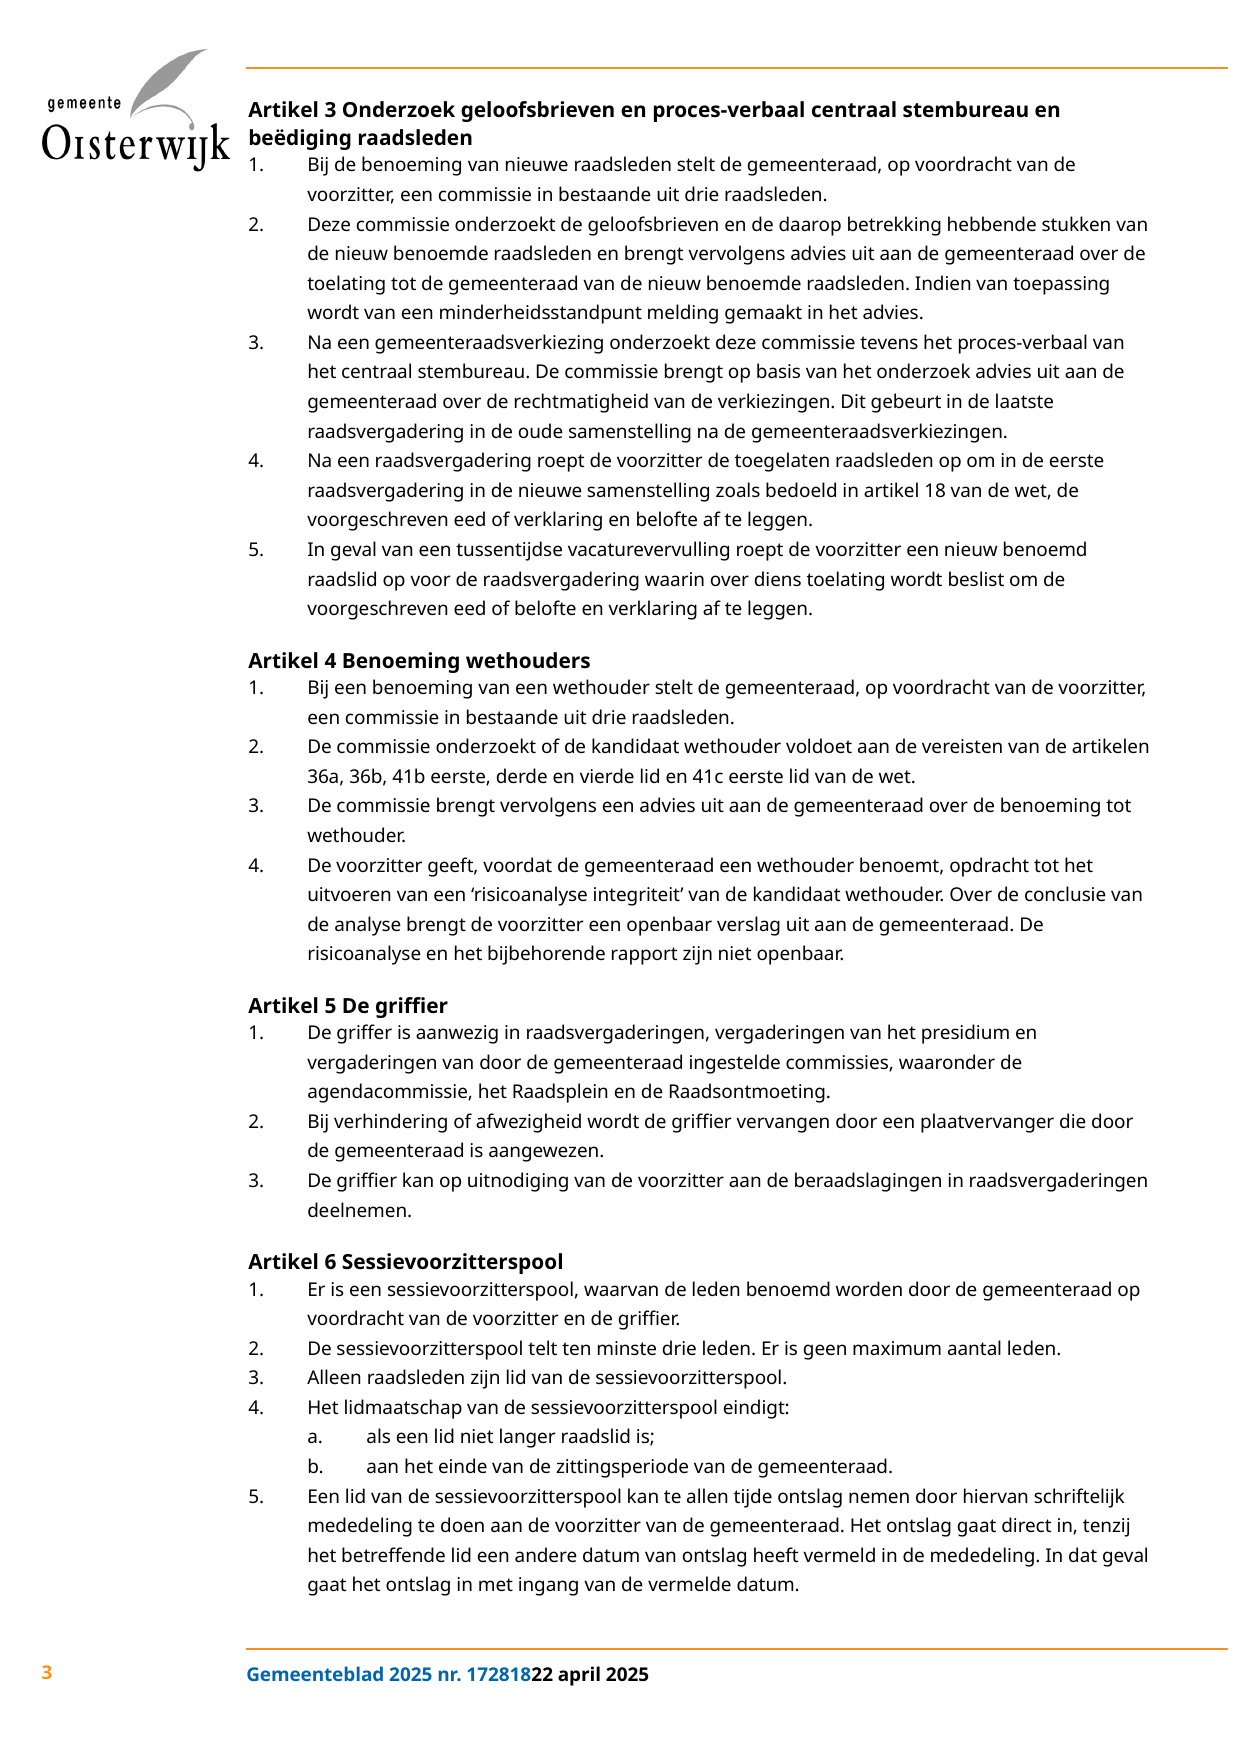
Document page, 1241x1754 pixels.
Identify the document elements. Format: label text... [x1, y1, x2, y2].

list De griffer is aanwezig in raadsvergaderingen, vergaderingen van het presidium en vergaderingen van door de gemeenteraad ingestelde commissies, waaronder de agendacommissie, het Raadsplein en de Raadsontmoeting. [248, 1019, 1152, 1104]
list Het lidmaatschap van de sessievoorzitterspool eindigt: [248, 1394, 1152, 1420]
list als een lid niet langer raadslid is; [307, 1424, 1152, 1449]
text Artikel 3 Onderzoek geloofsbrieven en proces-verbaal centraal stembureau en beëdiging raadsleden [248, 95, 1152, 152]
list Een lid van de sessievoorzitterspool kan te allen tijde ontslag nemen door hiervan schriftelijk mededeling te doen aan de voorzitter van de gemeenteraad. Het ontslag gaat direct in, tenzij het betreffende lid een andere datum van ontslag heeft vermeld in de mededeling. In dat geval gaat het ontslag in met ingang van de vermelde datum. [248, 1483, 1152, 1597]
list Na een gemeenteraadsverkiezing onderzoekt deze commissie tevens het proces-verbaal van het centraal stembureau. De commissie brengt op basis van het onderzoek advies uit aan de gemeenteraad over de rechtmatigheid van de verkiezingen. Dit gebeurt in de laatste raadsvergadering in de oude samenstelling na de gemeenteraadsverkiezingen. [248, 329, 1152, 444]
list Bij verhindering of afwezigheid wordt de griffier vervangen door een plaatvervanger die door de gemeenteraad is aangewezen. [248, 1108, 1152, 1163]
list Er is een sessievoorzitterspool, waarvan de leden benoemd worden door de gemeenteraad op voordracht van de voorzitter en de griffier. [248, 1276, 1152, 1331]
list Bij een benoeming van een wethouder stelt de gemeenteraad, op voordracht van de voorzitter, een commissie in bestaande uit drie raadsleden. [248, 674, 1152, 729]
list Deze commissie onderzoekt de geloofsbrieven en de daarop betrekking hebbende stukken van de nieuw benoemde raadsleden en brengt vervolgens advies uit aan de gemeenteraad over de toelating tot de gemeenteraad van de nieuw benoemde raadsleden. Indien van toepassing wordt van een minderheidsstandpunt melding gemaakt in het advies. [248, 211, 1152, 325]
list aan het einde van de zittingsperiode van de gemeenteraad. [307, 1453, 1152, 1479]
text Artikel 5 De griffier [248, 991, 1152, 1019]
list De commissie brengt vervolgens een advies uit aan de gemeenteraad over de benoeming tot wethouder. [248, 793, 1152, 848]
list De griffier kan op uitnodiging van de voorzitter aan de beraadslagingen in raadsvergaderingen deelnemen. [248, 1167, 1152, 1223]
text Artikel 6 Sessievoorzitterspool [248, 1247, 1152, 1276]
list Na een raadsvergadering roept de voorzitter de toegelaten raadsleden op om in de eerste raadsvergadering in de nieuwe samenstelling zoals bedoeld in artikel 18 van de wet, de voorgeschreven eed of verklaring en belofte af te leggen. [248, 447, 1152, 532]
list Alleen raadsleden zijn lid van de sessievoorzitterspool. [248, 1364, 1152, 1390]
list Bij de benoeming van nieuwe raadsleden stelt de gemeenteraad, op voordracht van de voorzitter, een commissie in bestaande uit drie raadsleden. [248, 152, 1152, 207]
list De sessievoorzitterspool telt ten minste drie leden. Er is geen maximum aantal leden. [248, 1335, 1152, 1361]
list In geval van een tussentijdse vacaturevervulling roept de voorzitter een nieuw benoemd raadslid op voor de raadsvergadering waarin over diens toelating wordt beslist om de voorgeschreven eed of belofte en verklaring af te leggen. [248, 536, 1152, 621]
list De commissie onderzoekt of de kandidaat wethouder voldoet aan de vereisten van de artikelen 36a, 36b, 41b eerste, derde en vierde lid en 41c eerste lid van de wet. [248, 733, 1152, 789]
picture [41, 47, 231, 172]
text Artikel 4 Benoeming wethouders [248, 646, 1152, 674]
list De voorzitter geeft, voordat de gemeenteraad een wethouder benoemt, opdracht tot het uitvoeren van een ‘risicoanalyse integriteit’ van de kandidaat wethouder. Over de conclusie van de analyse brengt de voorzitter een openbaar verslag uit aan de gemeenteraad. De risicoanalyse en het bijbehorende rapport zijn niet openbaar. [248, 852, 1152, 966]
